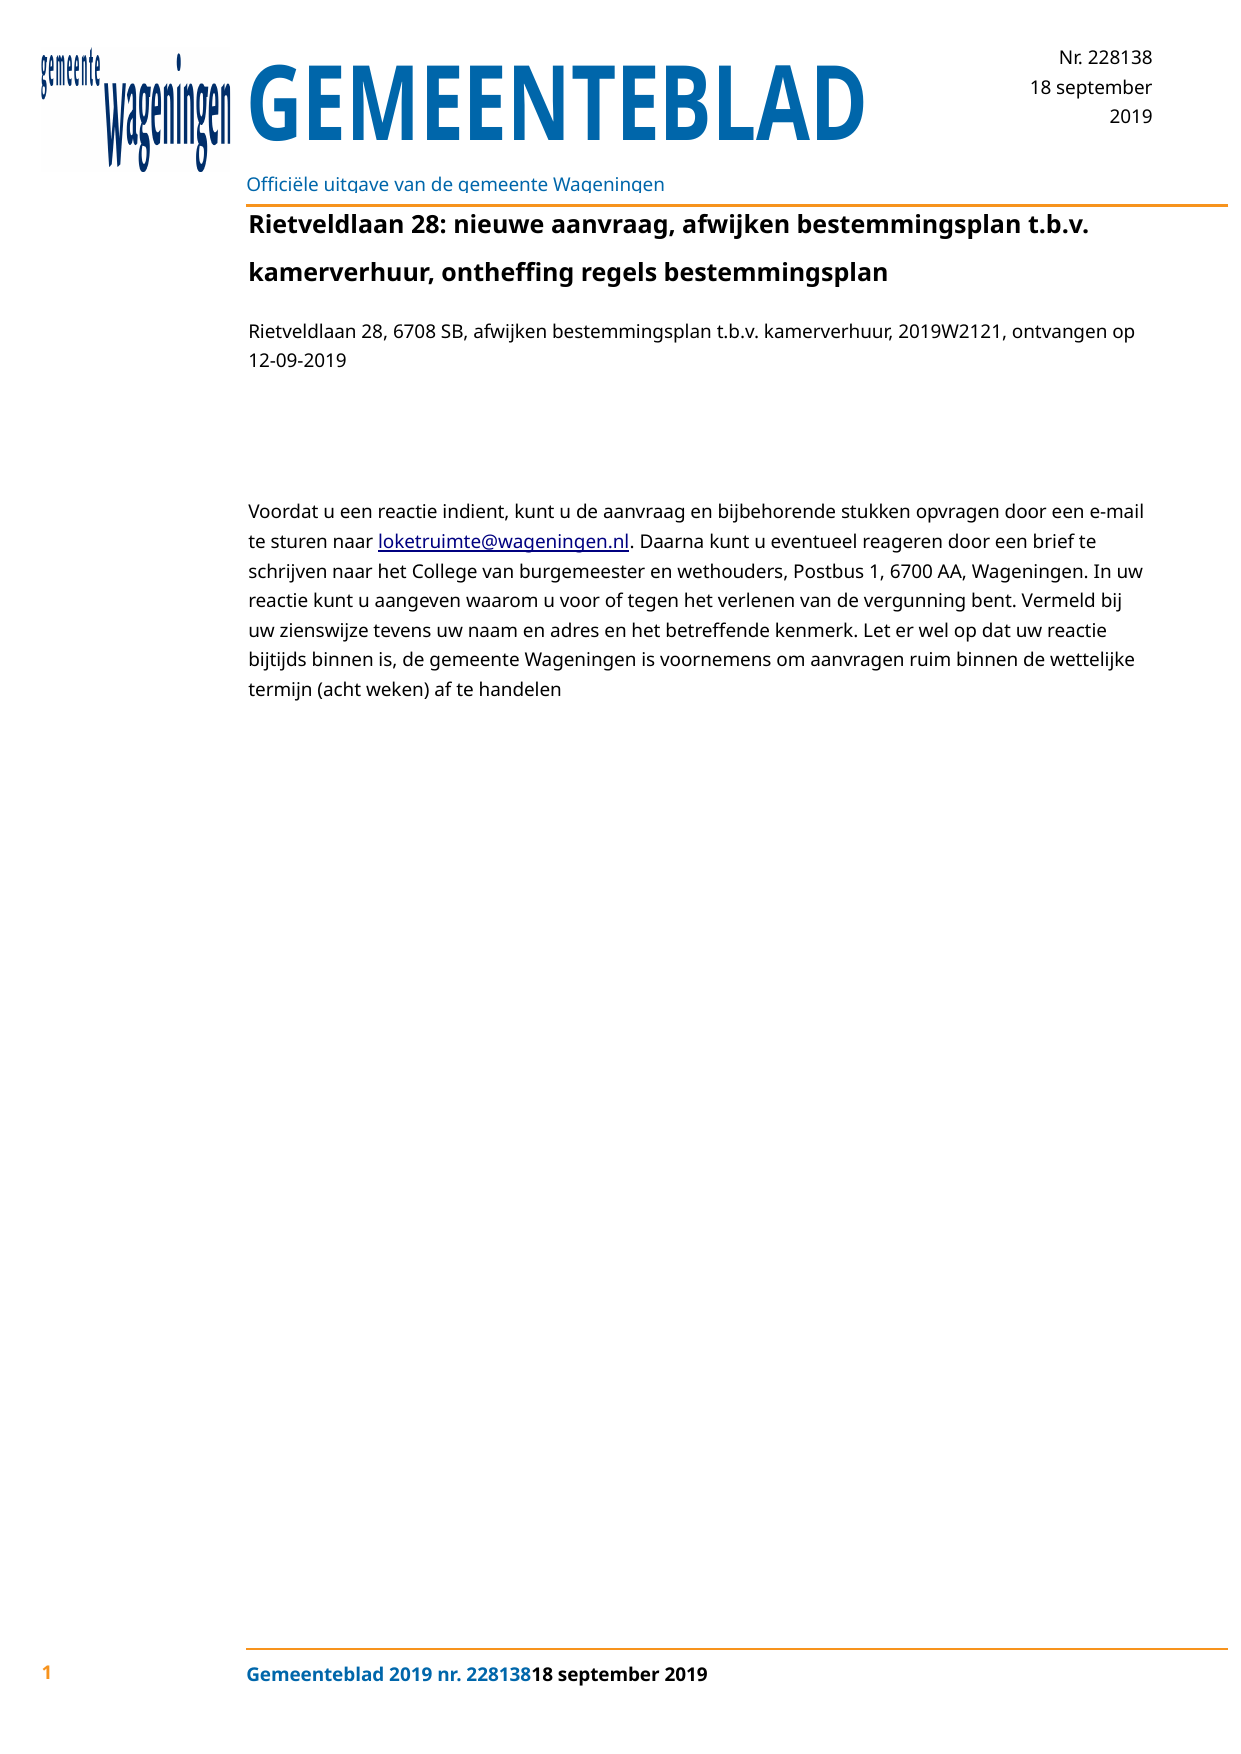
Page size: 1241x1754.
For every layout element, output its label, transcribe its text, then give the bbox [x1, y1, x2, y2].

picture [41, 47, 231, 172]
text Rietveldlaan 28, 6708 SB, afwijken bestemmingsplan t.b.v. kamerverhuur, 2019W2121, ontvangen op 12-09-2019 [248, 318, 1152, 373]
text Voordat u een reactie indient, kunt u de aanvraag en bijbehorende stukken opvragen door een e-mail te sturen naar loketruimte@wageningen.nl. Daarna kunt u eventueel reageren door een brief te schrijven naar het College van burgemeester en wethouders, Postbus 1, 6700 AA, Wageningen. In uw reactie kunt u aangeven waarom u voor of tegen het verlenen van de vergunning bent. Vermeld bij uw zienswijze tevens uw naam en adres en het betreffende kenmerk. Let er wel op dat uw reactie bijtijds binnen is, de gemeente Wageningen is voornemens om aanvragen ruim binnen de wettelijke termijn (acht weken) af te handelen [248, 499, 1152, 702]
text Rietveldlaan 28: nieuwe aanvraag, afwijken bestemmingsplan t.b.v. kamerverhuur, ontheffing regels bestemmingsplan [248, 207, 1152, 288]
